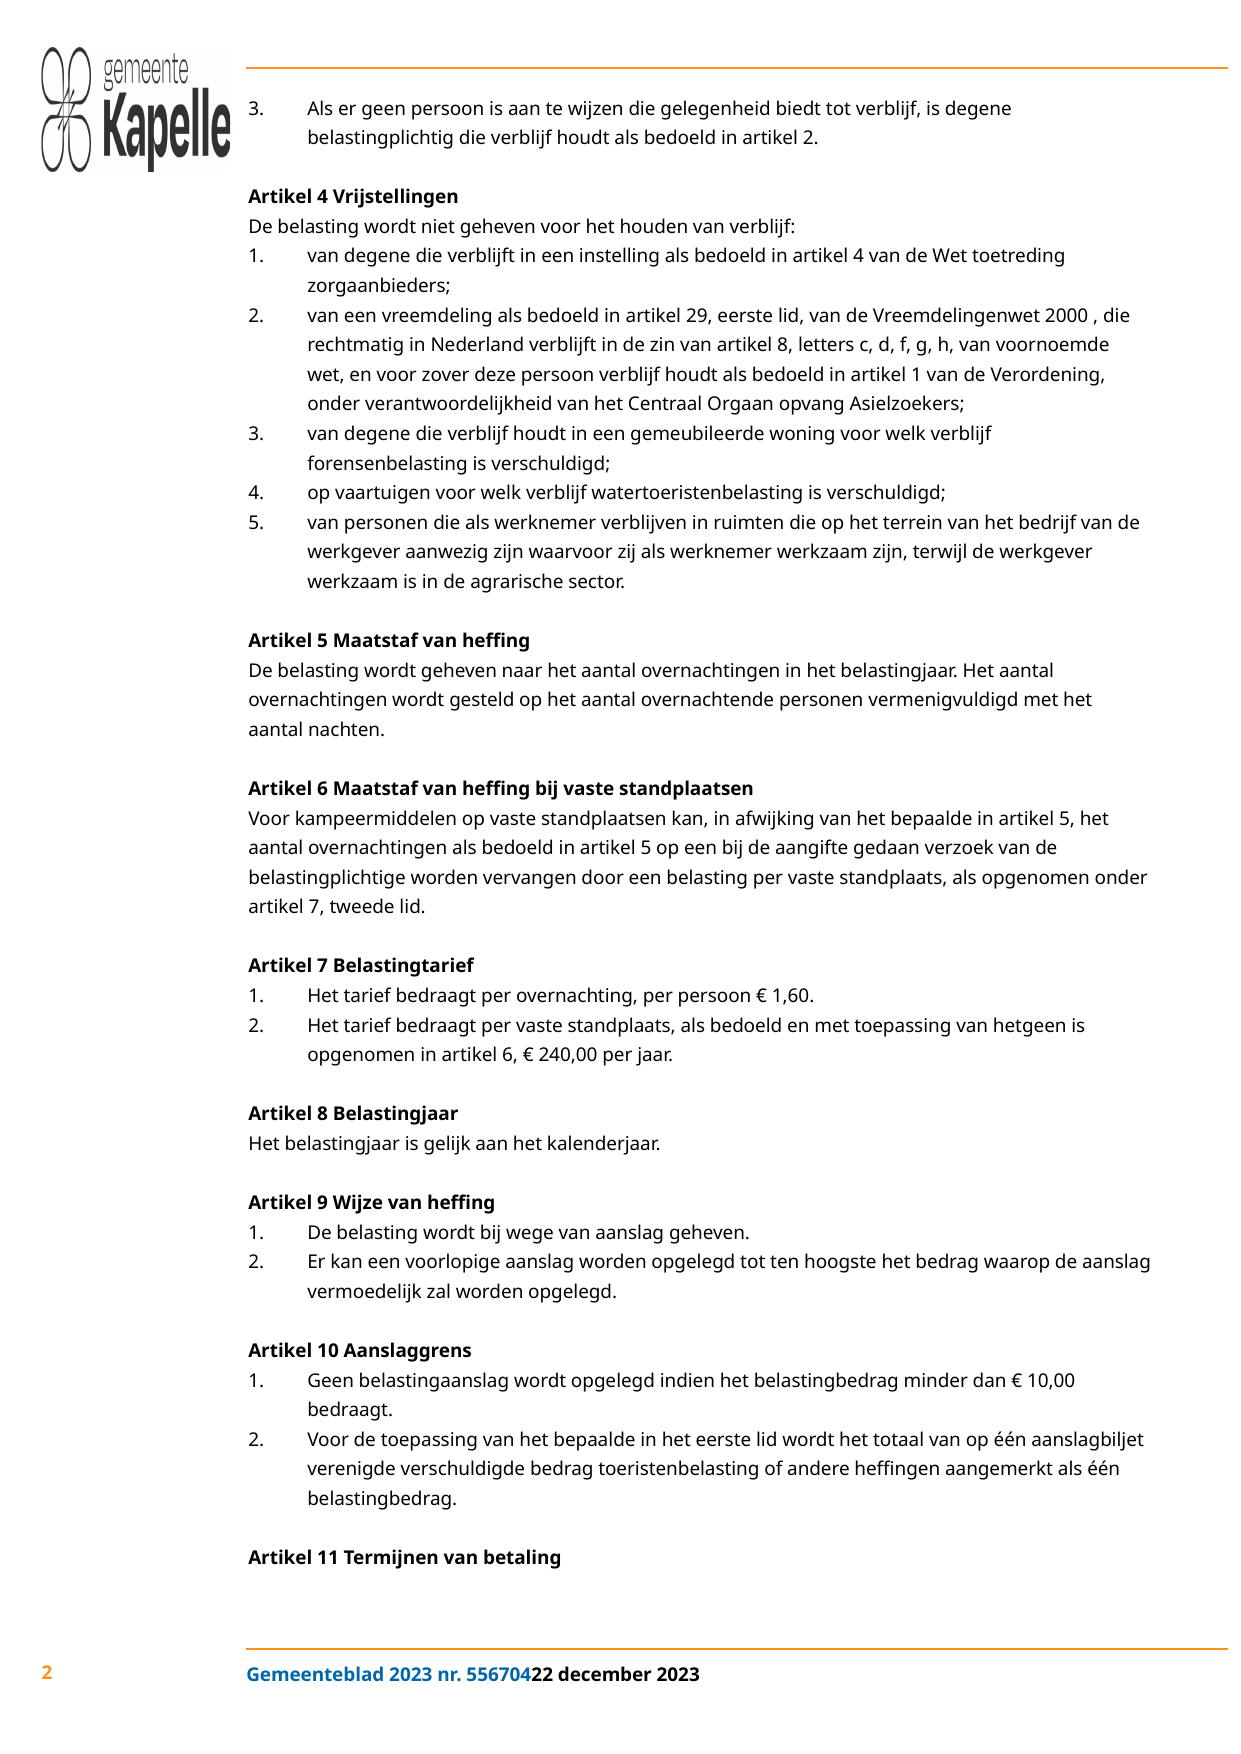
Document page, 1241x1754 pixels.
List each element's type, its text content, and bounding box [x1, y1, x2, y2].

text De belasting wordt geheven naar het aantal overnachtingen in het belastingjaar. Het aantal overnachtingen wordt gesteld op het aantal overnachtende personen vermenigvuldigd met het aantal nachten. [248, 657, 1152, 742]
text Artikel 4 Vrijstellingen [248, 183, 1152, 209]
picture [41, 47, 231, 172]
list Het tarief bedraagt per vaste standplaats, als bedoeld en met toepassing van hetgeen is opgenomen in artikel 6, € 240,00 per jaar. [248, 1012, 1152, 1067]
list van een vreemdeling als bedoeld in artikel 29, eerste lid, van de Vreemdelingenwet 2000 , die rechtmatig in Nederland verblijft in de zin van artikel 8, letters c, d, f, g, h, van voornoemde wet, en voor zover deze persoon verblijf houdt als bedoeld in artikel 1 van de Verordening, onder verantwoordelijkheid van het Centraal Orgaan opvang Asielzoekers; [248, 302, 1152, 416]
list Er kan een voorlopige aanslag worden opgelegd tot ten hoogste het bedrag waarop de aanslag vermoedelijk zal worden opgelegd. [248, 1248, 1152, 1304]
list Geen belastingaanslag wordt opgelegd indien het belastingbedrag minder dan € 10,00 bedraagt. [248, 1367, 1152, 1422]
text Artikel 7 Belastingtarief [248, 953, 1152, 978]
list Het tarief bedraagt per overnachting, per persoon € 1,60. [248, 982, 1152, 1008]
text Voor kampeermiddelen op vaste standplaatsen kan, in afwijking van het bepaalde in artikel 5, het aantal overnachtingen als bedoeld in artikel 5 op een bij de aangifte gedaan verzoek van de belastingplichtige worden vervangen door een belasting per vaste standplaats, als opgenomen onder artikel 7, tweede lid. [248, 805, 1152, 919]
list De belasting wordt bij wege van aanslag geheven. [248, 1219, 1152, 1245]
text Artikel 8 Belastingjaar [248, 1101, 1152, 1126]
list Voor de toepassing van het bepaalde in het eerste lid wordt het totaal van op één aanslagbiljet verenigde verschuldigde bedrag toeristenbelasting of andere heffingen aangemerkt als één belastingbedrag. [248, 1426, 1152, 1511]
text Artikel 6 Maatstaf van heffing bij vaste standplaatsen [248, 775, 1152, 801]
list op vaartuigen voor welk verblijf watertoeristenbelasting is verschuldigd; [248, 479, 1152, 505]
text Het belastingjaar is gelijk aan het kalenderjaar. [248, 1130, 1152, 1156]
list Als er geen persoon is aan te wijzen die gelegenheid biedt tot verblijf, is degene belastingplichtig die verblijf houdt als bedoeld in artikel 2. [248, 95, 1152, 150]
list van personen die als werknemer verblijven in ruimten die op het terrein van het bedrijf van de werkgever aanwezig zijn waarvoor zij als werknemer werkzaam zijn, terwijl de werkgever werkzaam is in de agrarische sector. [248, 509, 1152, 594]
text Artikel 11 Termijnen van betaling [248, 1544, 1152, 1570]
list van degene die verblijf houdt in een gemeubileerde woning voor welk verblijf forensenbelasting is verschuldigd; [248, 420, 1152, 476]
text Artikel 9 Wijze van heffing [248, 1189, 1152, 1215]
text Artikel 10 Aanslaggrens [248, 1337, 1152, 1363]
list van degene die verblijft in een instelling als bedoeld in artikel 4 van de Wet toetreding zorgaanbieders; [248, 243, 1152, 298]
text Artikel 5 Maatstaf van heffing [248, 627, 1152, 653]
text De belasting wordt niet geheven voor het houden van verblijf: [248, 213, 1152, 239]
